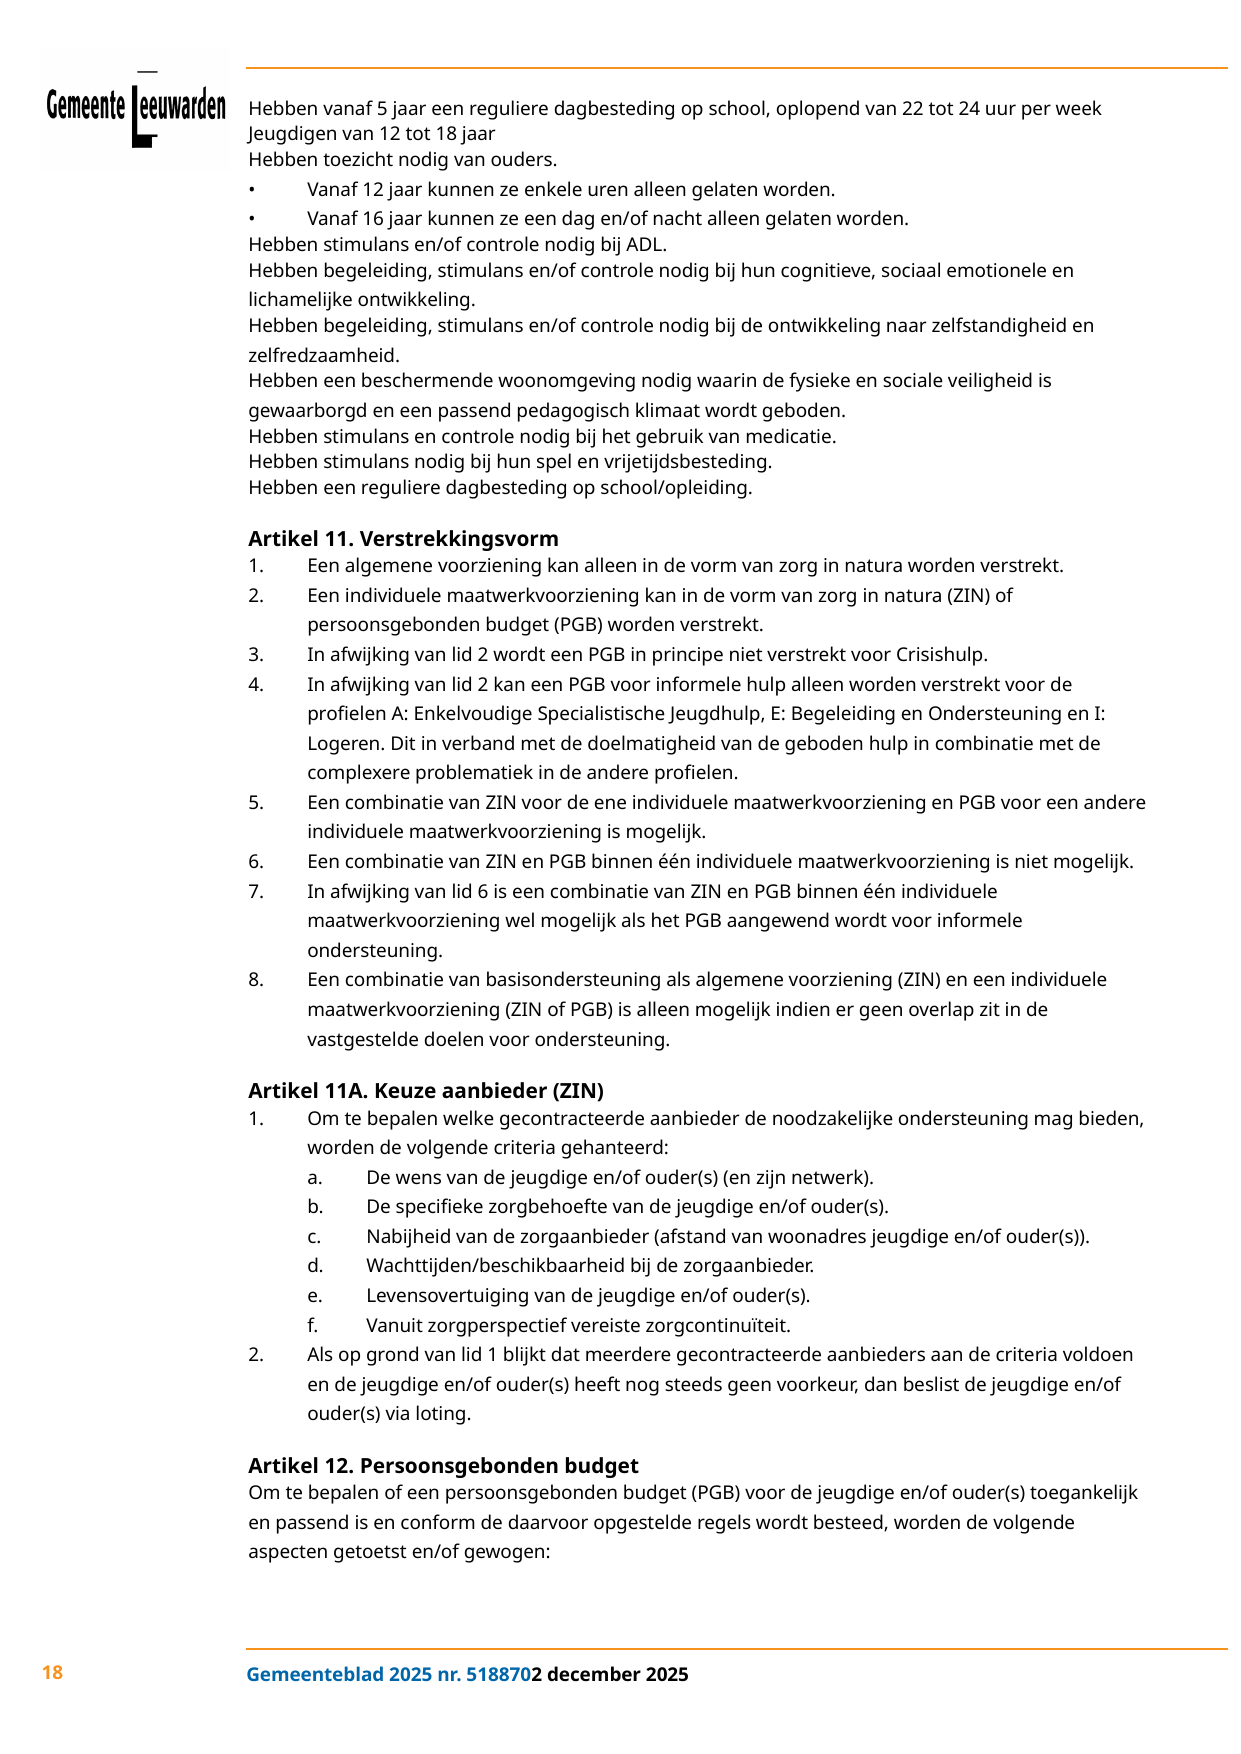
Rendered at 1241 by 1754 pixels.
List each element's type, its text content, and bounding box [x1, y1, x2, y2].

table_cell Hebben een reguliere dagbesteding op school/opleiding. [248, 474, 1152, 500]
table_cell Hebben een beschermende woonomgeving nodig waarin de fysieke en sociale veiligheid is gewaarborgd en een passend pedagogisch klimaat wordt geboden. [248, 368, 1152, 423]
list Een individuele maatwerkvoorziening kan in de vorm van zorg in natura (ZIN) of persoonsgebonden budget (PGB) worden verstrekt. [248, 582, 1152, 637]
list De specifieke zorgbehoefte van de jeugdige en/of ouder(s). [307, 1193, 1152, 1219]
table_cell Hebben begeleiding, stimulans en/of controle nodig bij de ontwikkeling naar zelfstandigheid en zelfredzaamheid. [248, 312, 1152, 367]
table_cell Hebben vanaf 5 jaar een reguliere dagbesteding op school, oplopend van 22 tot 24 uur per week [248, 95, 1152, 121]
text Artikel 11. Verstrekkingsvorm [248, 524, 1152, 552]
list Vanuit zorgperspectief vereiste zorgcontinuïteit. [307, 1312, 1152, 1337]
list Een combinatie van ZIN en PGB binnen één individuele maatwerkvoorziening is niet mogelijk. [248, 848, 1152, 874]
list Een combinatie van basisondersteuning als algemene voorziening (ZIN) en een individuele maatwerkvoorziening (ZIN of PGB) is alleen mogelijk indien er geen overlap zit in de vastgestelde doelen voor ondersteuning. [248, 967, 1152, 1052]
table_cell Hebben toezicht nodig van ouders. Vanaf 12 jaar kunnen ze enkele uren alleen gelaten worden. Vanaf 16 jaar kunnen ze een dag en/of nacht alleen gelaten worden. [248, 146, 1152, 231]
list Als op grond van lid 1 blijkt dat meerdere gecontracteerde aanbieders aan de criteria voldoen en de jeugdige en/of ouder(s) heeft nog steeds geen voorkeur, dan beslist de jeugdige en/of ouder(s) via loting. [248, 1341, 1152, 1426]
list Nabijheid van de zorgaanbieder (afstand van woonadres jeugdige en/of ouder(s)). [307, 1223, 1152, 1249]
list In afwijking van lid 6 is een combinatie van ZIN en PGB binnen één individuele maatwerkvoorziening wel mogelijk als het PGB aangewend wordt voor informele ondersteuning. [248, 878, 1152, 963]
text Artikel 12. Persoonsgebonden budget [248, 1451, 1152, 1479]
picture [41, 47, 231, 172]
list Wachttijden/beschikbaarheid bij de zorgaanbieder. [307, 1253, 1152, 1278]
list In afwijking van lid 2 wordt een PGB in principe niet verstrekt voor Crisishulp. [248, 641, 1152, 667]
text Artikel 11A. Keuze aanbieder (ZIN) [248, 1076, 1152, 1105]
table_cell Hebben stimulans en/of controle nodig bij ADL. [248, 231, 1152, 257]
table_cell Hebben begeleiding, stimulans en/of controle nodig bij hun cognitieve, sociaal emotionele en lichamelijke ontwikkeling. [248, 257, 1152, 312]
text Om te bepalen of een persoonsgebonden budget (PGB) voor de jeugdige en/of ouder(s) toegankelijk en passend is en conform de daarvoor opgestelde regels wordt besteed, worden de volgende aspecten getoetst en/of gewogen: [248, 1479, 1152, 1564]
table_cell Jeugdigen van 12 tot 18 jaar [248, 121, 1152, 146]
table_cell Hebben stimulans nodig bij hun spel en vrijetijdsbesteding. [248, 449, 1152, 474]
list De wens van de jeugdige en/of ouder(s) (en zijn netwerk). [307, 1164, 1152, 1189]
list Om te bepalen welke gecontracteerde aanbieder de noodzakelijke ondersteuning mag bieden, worden de volgende criteria gehanteerd: [248, 1105, 1152, 1160]
list In afwijking van lid 2 kan een PGB voor informele hulp alleen worden verstrekt voor de profielen A: Enkelvoudige Specialistische Jeugdhulp, E: Begeleiding en Ondersteuning en I: Logeren. Dit in verband met de doelmatigheid van de geboden hulp in combinatie met de complexere problematiek in de andere profielen. [248, 671, 1152, 785]
list Levensovertuiging van de jeugdige en/of ouder(s). [307, 1282, 1152, 1308]
list Een combinatie van ZIN voor de ene individuele maatwerkvoorziening en PGB voor een andere individuele maatwerkvoorziening is mogelijk. [248, 789, 1152, 844]
list Een algemene voorziening kan alleen in de vorm van zorg in natura worden verstrekt. [248, 552, 1152, 578]
table_cell Hebben stimulans en controle nodig bij het gebruik van medicatie. [248, 423, 1152, 448]
